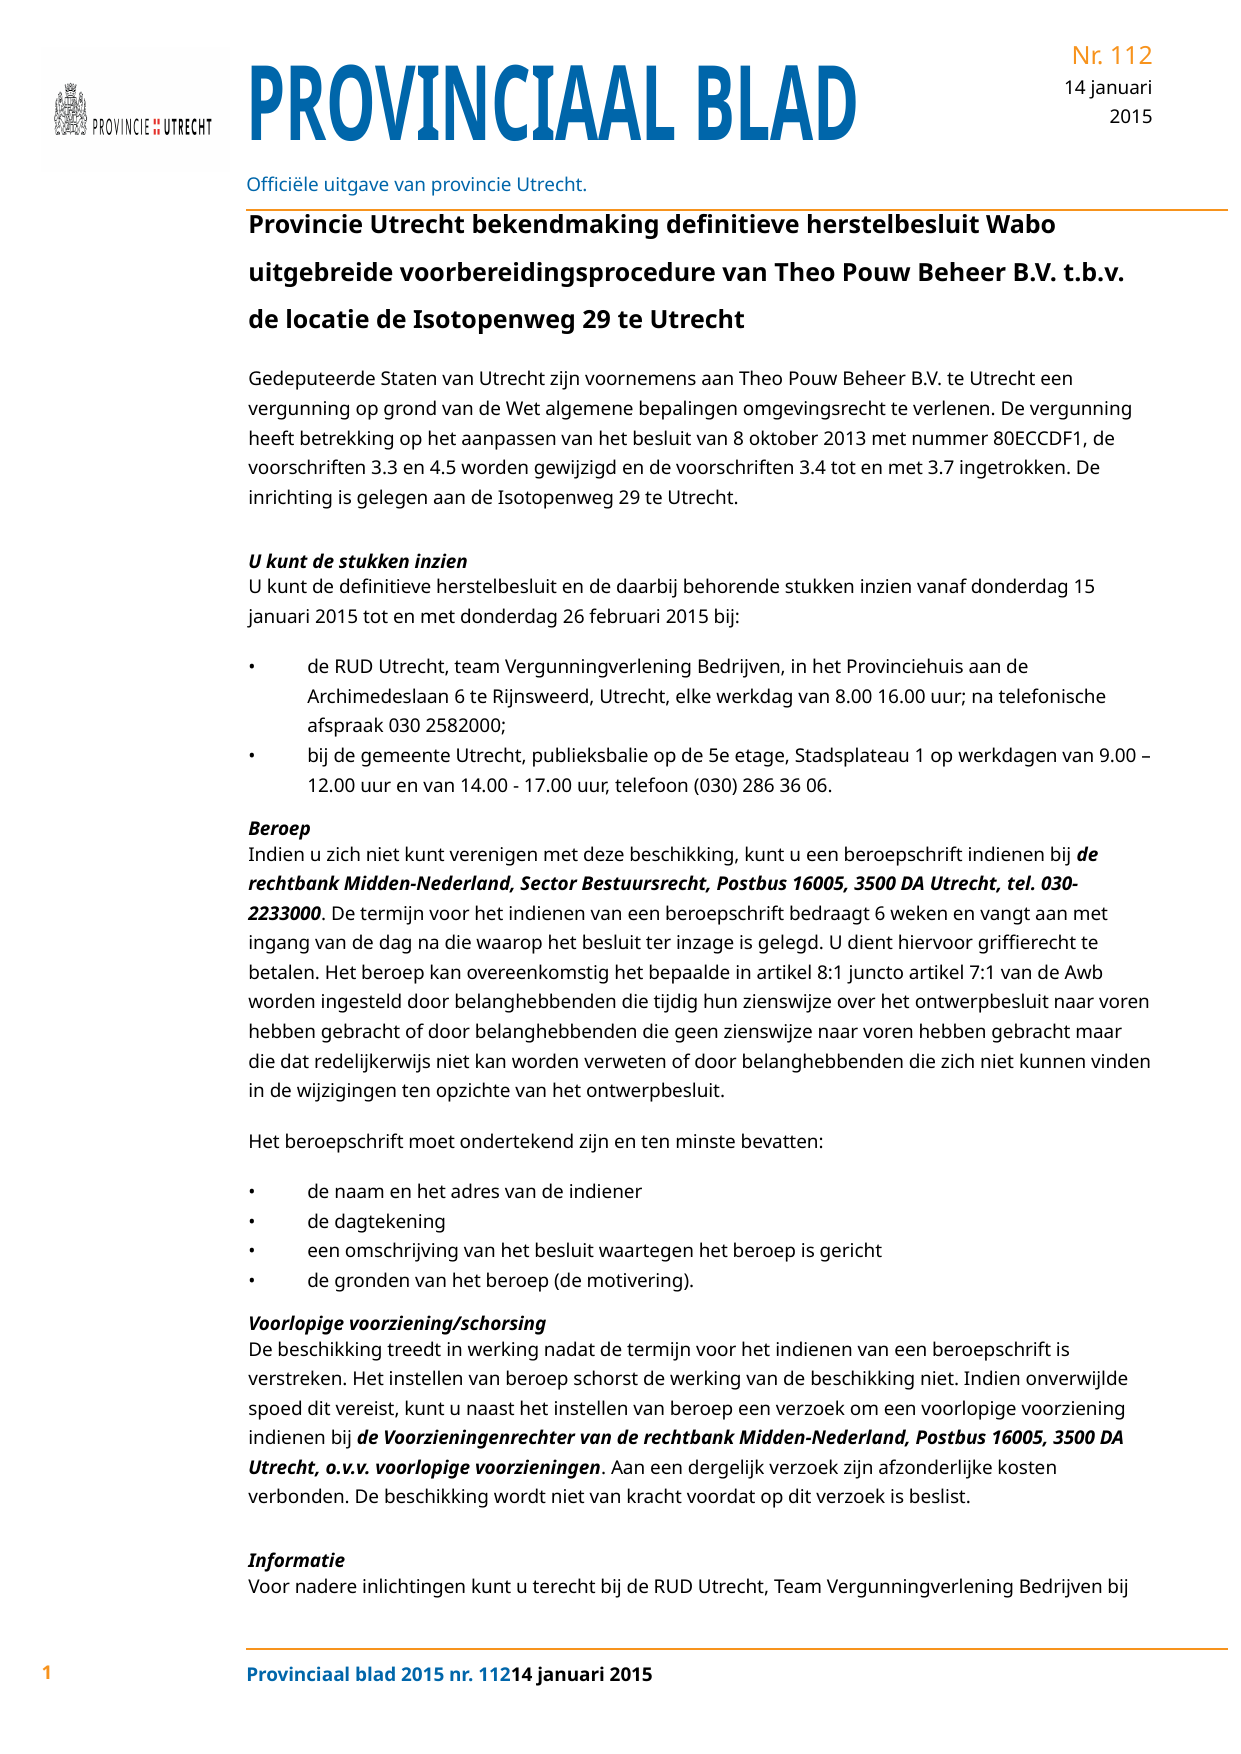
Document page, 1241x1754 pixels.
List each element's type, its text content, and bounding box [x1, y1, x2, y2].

text Provincie Utrecht bekendmaking definitieve herstelbesluit Wabo uitgebreide voorbereidingsprocedure van Theo Pouw Beheer B.V. t.b.v. de locatie de Isotopenweg 29 te Utrecht [248, 211, 1152, 336]
text U kunt de definitieve herstelbesluit en de daarbij behorende stukken inzien vanaf donderdag 15 januari 2015 tot en met donderdag 26 februari 2015 bij: [248, 573, 1152, 629]
list de naam en het adres van de indiener [248, 1178, 1152, 1204]
list de gronden van het beroep (de motivering). [248, 1267, 1152, 1293]
text Gedeputeerde Staten van Utrecht zijn voornemens aan Theo Pouw Beheer B.V. te Utrecht een vergunning op grond van de Wet algemene bepalingen omgevingsrecht te verlenen. De vergunning heeft betrekking op het aanpassen van het besluit van 8 oktober 2013 met nummer 80ECCDF1, de voorschriften 3.3 en 4.5 worden gewijzigd en de voorschriften 3.4 tot en met 3.7 ingetrokken. De inrichting is gelegen aan de Isotopenweg 29 te Utrecht. [248, 366, 1152, 509]
list bij de gemeente Utrecht, publieksbalie op de 5e etage, Stadsplateau 1 op werkdagen van 9.00 – 12.00 uur en van 14.00 - 17.00 uur, telefoon (030) 286 36 06. [248, 742, 1152, 798]
list een omschrijving van het besluit waartegen het beroep is gericht [248, 1237, 1152, 1263]
text Het beroepschrift moet ondertekend zijn en ten minste bevatten: [248, 1128, 1152, 1153]
text Voor nadere inlichtingen kunt u terecht bij de RUD Utrecht, Team Vergunningverlening Bedrijven bij [248, 1573, 1152, 1599]
picture [41, 47, 231, 172]
text Indien u zich niet kunt verenigen met deze beschikking, kunt u een beroepschrift indienen bij de rechtbank Midden-Nederland, Sector Bestuursrecht, Postbus 16005, 3500 DA Utrecht, tel. 030-2233000. De termijn voor het indienen van een beroepschrift bedraagt 6 weken en vangt aan met ingang van de dag na die waarop het besluit ter inzage is gelegd. U dient hiervoor griffierecht te betalen. Het beroep kan overeenkomstig het bepaalde in artikel 8:1 juncto artikel 7:1 van de Awb worden ingesteld door belanghebbenden die tijdig hun zienswijze over het ontwerpbesluit naar voren hebben gebracht of door belanghebbenden die geen zienswijze naar voren hebben gebracht maar die dat redelijkerwijs niet kan worden verweten of door belanghebbenden die zich niet kunnen vinden in de wijzigingen ten opzichte van het ontwerpbesluit. [248, 841, 1152, 1103]
text De beschikking treedt in werking nadat de termijn voor het indienen van een beroepschrift is verstreken. Het instellen van beroep schorst de werking van de beschikking niet. Indien onverwijlde spoed dit vereist, kunt u naast het instellen van beroep een verzoek om een voorlopige voorziening indienen bij de Voorzieningenrechter van de rechtbank Midden-Nederland, Postbus 16005, 3500 DA Utrecht, o.v.v. voorlopige voorzieningen. Aan een dergelijk verzoek zijn afzonderlijke kosten verbonden. De beschikking wordt niet van kracht voordat op dit verzoek is beslist. [248, 1336, 1152, 1509]
text Informatie [248, 1548, 1152, 1573]
text Beroep [248, 815, 1152, 841]
text Voorlopige voorziening/schorsing [248, 1310, 1152, 1336]
text U kunt de stukken inzien [248, 548, 1152, 573]
list de RUD Utrecht, team Vergunningverlening Bedrijven, in het Provinciehuis aan de Archimedeslaan 6 te Rijnsweerd, Utrecht, elke werkdag van 8.00 16.00 uur; na telefonische afspraak 030 2582000; [248, 653, 1152, 738]
list de dagtekening [248, 1208, 1152, 1233]
